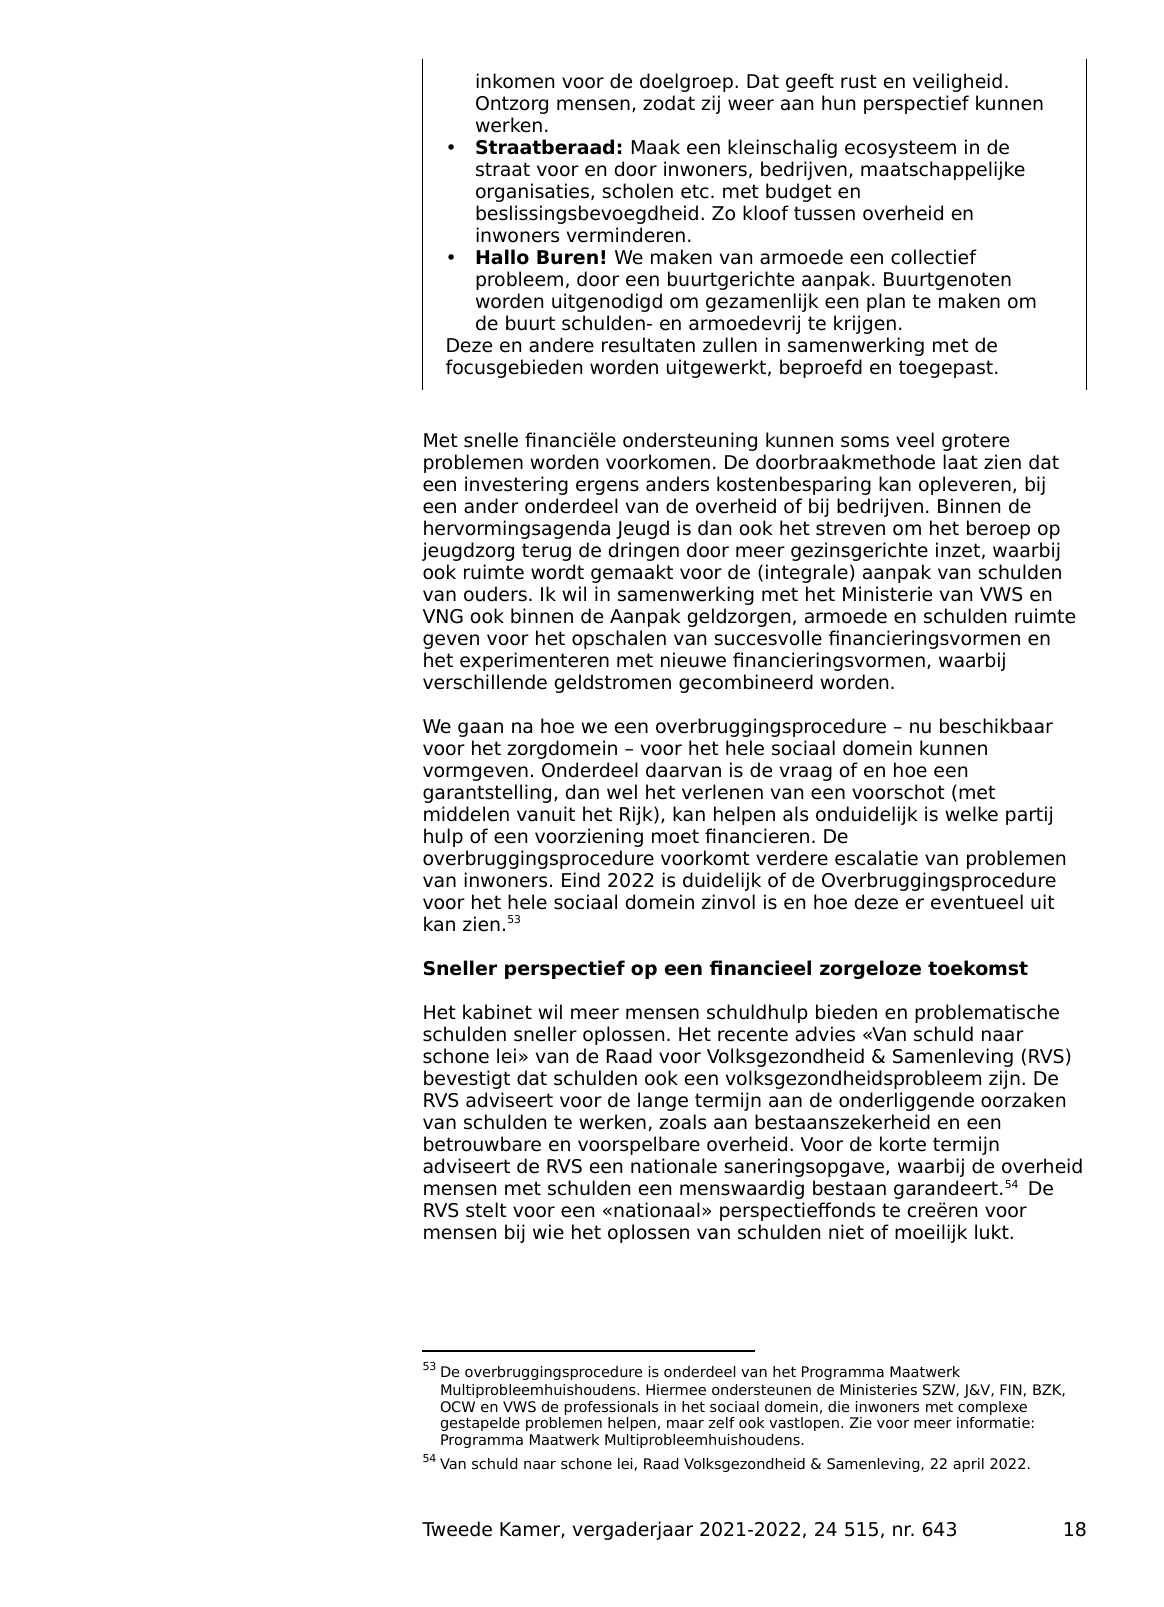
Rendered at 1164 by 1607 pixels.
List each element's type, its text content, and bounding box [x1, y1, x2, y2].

table_header inkomen voor de doelgroep. Dat geeft rust en veiligheid. Ontzorg mensen, zodat zij weer aan hun perspectief kunnen werken. • Straatberaad: Maak een kleinschalig ecosysteem in de straat voor en door inwoners, bedrijven, maatschappelijke organisaties, scholen etc. met budget en beslissingsbevoegdheid. Zo kloof tussen overheid en inwoners verminderen. • Hallo Buren! We maken van armoede een collectief probleem, door een buurtgerichte aanpak. Buurtgenoten worden uitgenodigd om gezamenlijk een plan te maken om de buurt schulden- en armoedevrij te krijgen. Deze en andere resultaten zullen in samenwerking met de focusgebieden worden uitgewerkt, beproefd en toegepast. [423, 59, 1086, 390]
text De overbruggingsprocedure is onderdeel van het Programma Maatwerk Multiprobleemhuishoudens. Hiermee ondersteunen de Ministeries SZW, J&V, FIN, BZK, OCW en VWS de professionals in het sociaal domein, die inwoners met complexe gestapelde problemen helpen, maar zelf ook vastlopen. Zie voor meer informatie: Programma Maatwerk Multiprobleemhuishoudens. [422, 1360, 1087, 1449]
text Van schuld naar schone lei, Raad Volksgezondheid & Samenleving, 22 april 2022. [422, 1452, 1087, 1474]
text We gaan na hoe we een overbruggingsprocedure – nu beschikbaar voor het zorgdomein – voor het hele sociaal domein kunnen vormgeven. Onderdeel daarvan is de vraag of en hoe een garantstelling, dan wel het verlenen van een voorschot (met middelen vanuit het Rijk), kan helpen als onduidelijk is welke partij hulp of een voorziening moet financieren. De overbruggingsprocedure voorkomt verdere escalatie van problemen van inwoners. Eind 2022 is duidelijk of de Overbruggingsprocedure voor het hele sociaal domein zinvol is en hoe deze er eventueel uit kan zien. [422, 716, 1087, 936]
text Met snelle financiële ondersteuning kunnen soms veel grotere problemen worden voorkomen. De doorbraakmethode laat zien dat een investering ergens anders kostenbesparing kan opleveren, bij een ander onderdeel van de overheid of bij bedrijven. Binnen de hervormingsagenda Jeugd is dan ook het streven om het beroep op jeugdzorg terug de dringen door meer gezinsgerichte inzet, waarbij ook ruimte wordt gemaakt voor de (integrale) aanpak van schulden van ouders. Ik wil in samenwerking met het Ministerie van VWS en VNG ook binnen de Aanpak geldzorgen, armoede en schulden ruimte geven voor het opschalen van succesvolle financieringsvormen en het experimenteren met nieuwe financieringsvormen, waarbij verschillende geldstromen gecombineerd worden. [422, 430, 1087, 694]
text Het kabinet wil meer mensen schuldhulp bieden en problematische schulden sneller oplossen. Het recente advies «Van schuld naar schone lei» van de Raad voor Volksgezondheid & Samenleving (RVS) bevestigt dat schulden ook een volksgezondheidsprobleem zijn. De RVS adviseert voor de lange termijn aan de onderliggende oorzaken van schulden te werken, zoals aan bestaanszekerheid en een betrouwbare en voorspelbare overheid. Voor de korte termijn adviseert de RVS een nationale saneringsopgave, waarbij de overheid mensen met schulden een menswaardig bestaan garandeert. De RVS stelt voor een «nationaal» perspectieffonds te creëren voor mensen bij wie het oplossen van schulden niet of moeilijk lukt. [422, 1002, 1087, 1244]
subtitle Sneller perspectief op een financieel zorgeloze toekomst [422, 958, 1087, 980]
